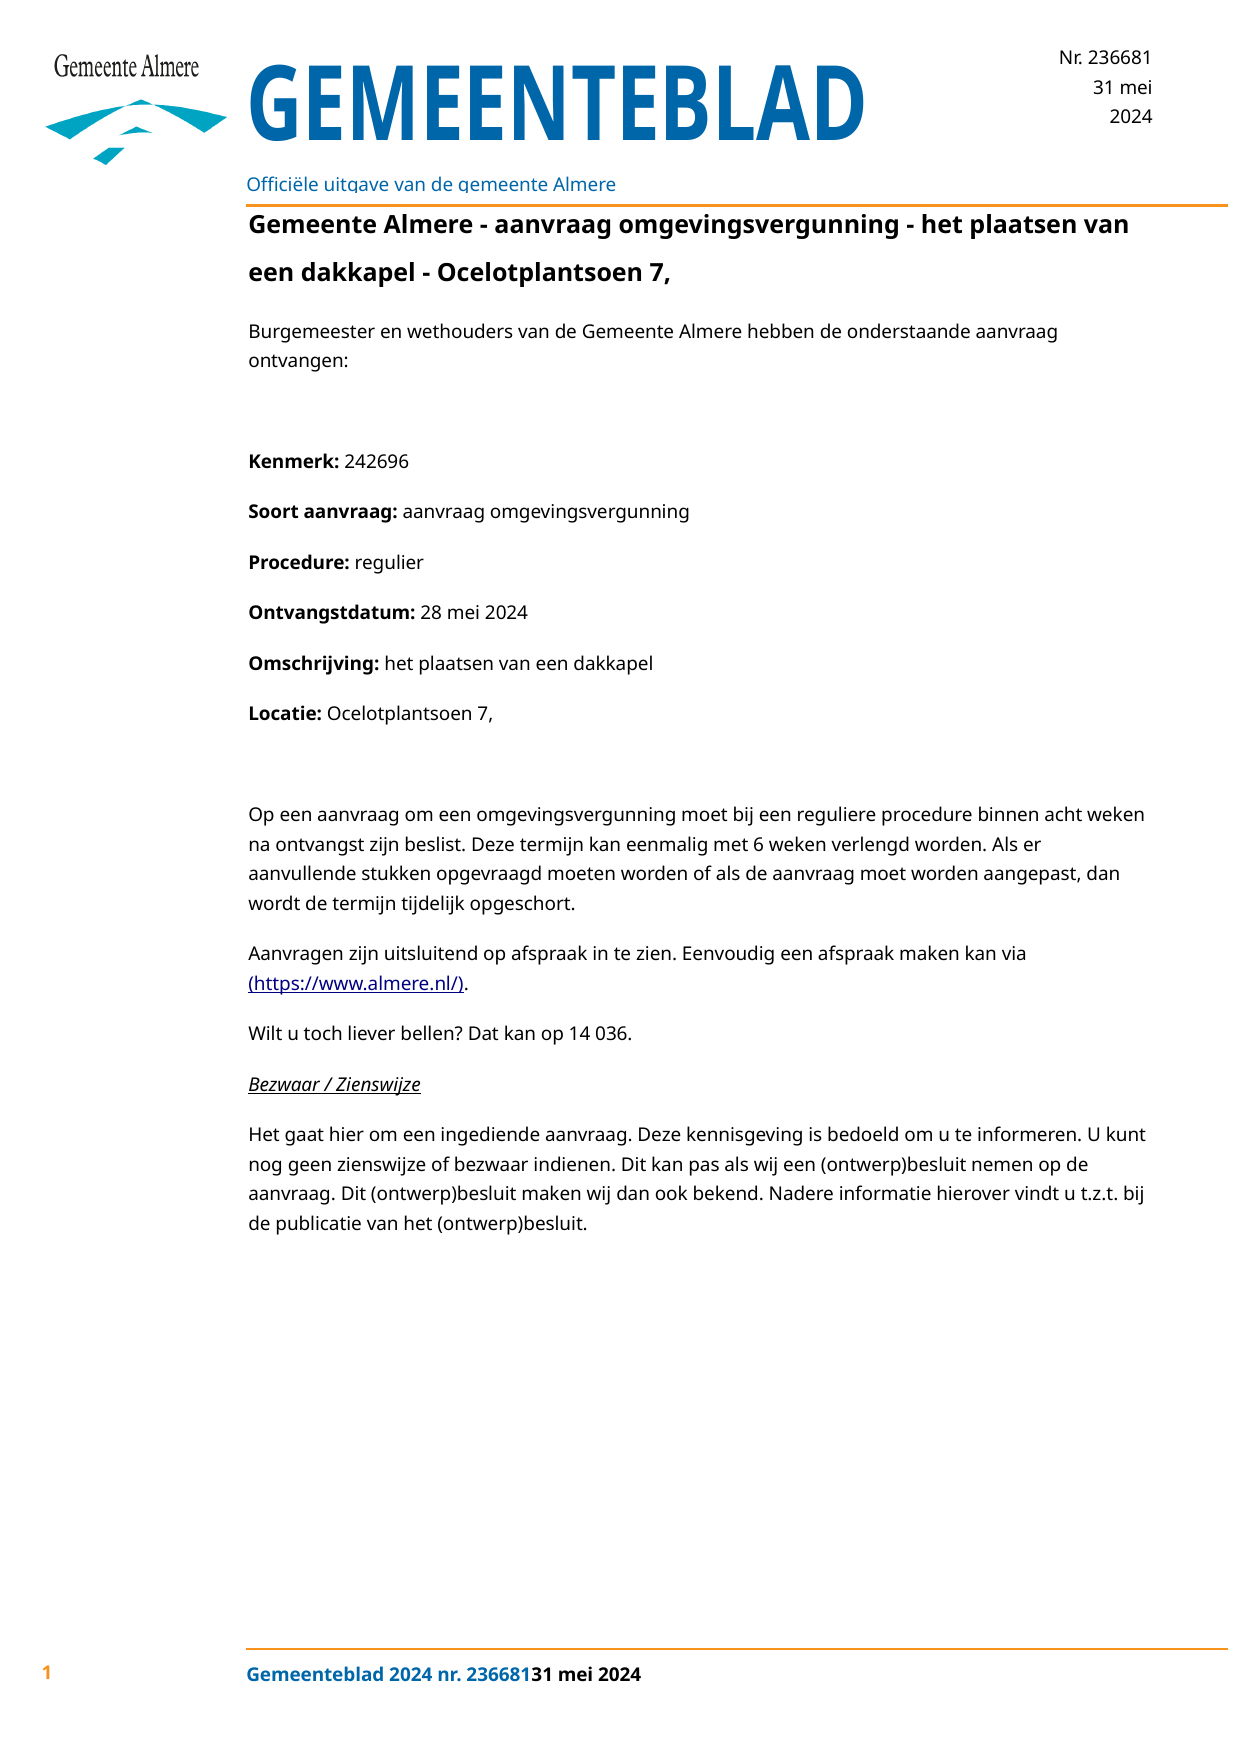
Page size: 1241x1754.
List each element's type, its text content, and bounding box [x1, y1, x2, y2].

text Aanvragen zijn uitsluitend op afspraak in te zien. Eenvoudig een afspraak maken kan via (https://www.almere.nl/). [248, 940, 1152, 996]
text Bezwaar / Zienswijze [248, 1071, 1152, 1097]
text Omschrijving: het plaatsen van een dakkapel [248, 650, 1152, 676]
text Locatie: Ocelotplantsoen 7, [248, 700, 1152, 726]
text Burgemeester en wethouders van de Gemeente Almere hebben de onderstaande aanvraag ontvangen: [248, 318, 1152, 373]
text Gemeente Almere - aanvraag omgevingsvergunning - het plaatsen van een dakkapel - Ocelotplantsoen 7, [248, 207, 1152, 288]
text Het gaat hier om een ingediende aanvraag. Deze kennisgeving is bedoeld om u te informeren. U kunt nog geen zienswijze of bezwaar indienen. Dit kan pas als wij een (ontwerp)besluit nemen op de aanvraag. Dit (ontwerp)besluit maken wij dan ook bekend. Nadere informatie hierover vindt u t.z.t. bij de publicatie van het (ontwerp)besluit. [248, 1121, 1152, 1236]
text Procedure: regulier [248, 549, 1152, 575]
text Wilt u toch liever bellen? Dat kan op 14 036. [248, 1020, 1152, 1046]
text Ontvangstdatum: 28 mei 2024 [248, 599, 1152, 625]
picture [41, 47, 231, 172]
text Soort aanvraag: aanvraag omgevingsvergunning [248, 499, 1152, 524]
text Op een aanvraag om een omgevingsvergunning moet bij een reguliere procedure binnen acht weken na ontvangst zijn beslist. Deze termijn kan eenmalig met 6 weken verlengd worden. Als er aanvullende stukken opgevraagd moeten worden of als de aanvraag moet worden aangepast, dan wordt de termijn tijdelijk opgeschort. [248, 801, 1152, 916]
text Kenmerk: 242696 [248, 448, 1152, 474]
